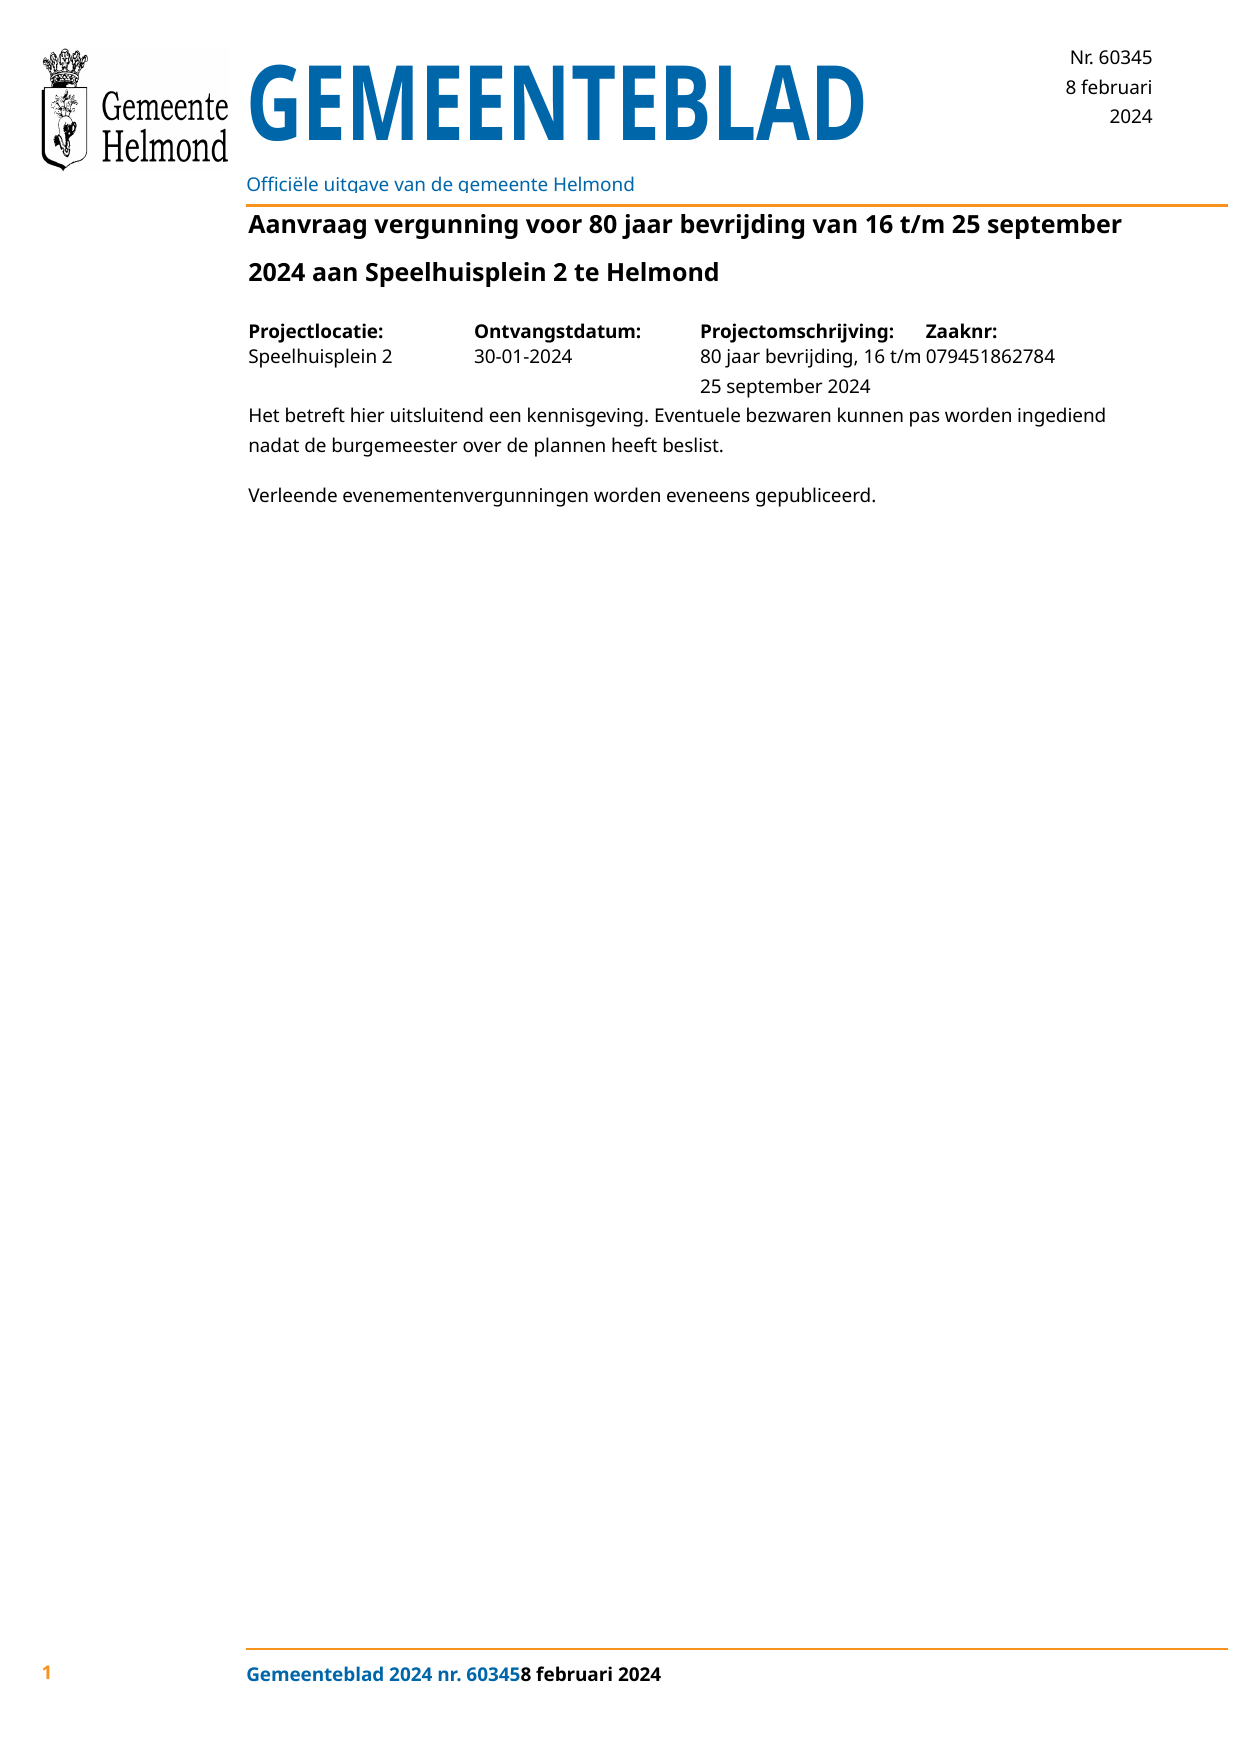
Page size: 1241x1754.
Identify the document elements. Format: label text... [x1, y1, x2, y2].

text Het betreft hier uitsluitend een kennisgeving. Eventuele bezwaren kunnen pas worden ingediend nadat de burgemeester over de plannen heeft beslist. [248, 402, 1152, 458]
table_header Ontvangstdatum: [474, 318, 700, 344]
table_header Projectomschrijving: [700, 318, 926, 344]
table_cell Speelhuisplein 2 [248, 344, 474, 399]
table_header Projectlocatie: [248, 318, 474, 344]
text Aanvraag vergunning voor 80 jaar bevrijding van 16 t/m 25 september 2024 aan Speelhuisplein 2 te Helmond [248, 207, 1152, 288]
picture [41, 47, 231, 172]
table_cell 80 jaar bevrijding, 16 t/m 25 september 2024 [700, 344, 926, 399]
table_cell 30-01-2024 [474, 344, 700, 399]
table_header Zaaknr: [926, 318, 1152, 344]
text Verleende evenementenvergunningen worden eveneens gepubliceerd. [248, 482, 1152, 508]
table_cell 079451862784 [926, 344, 1152, 399]
